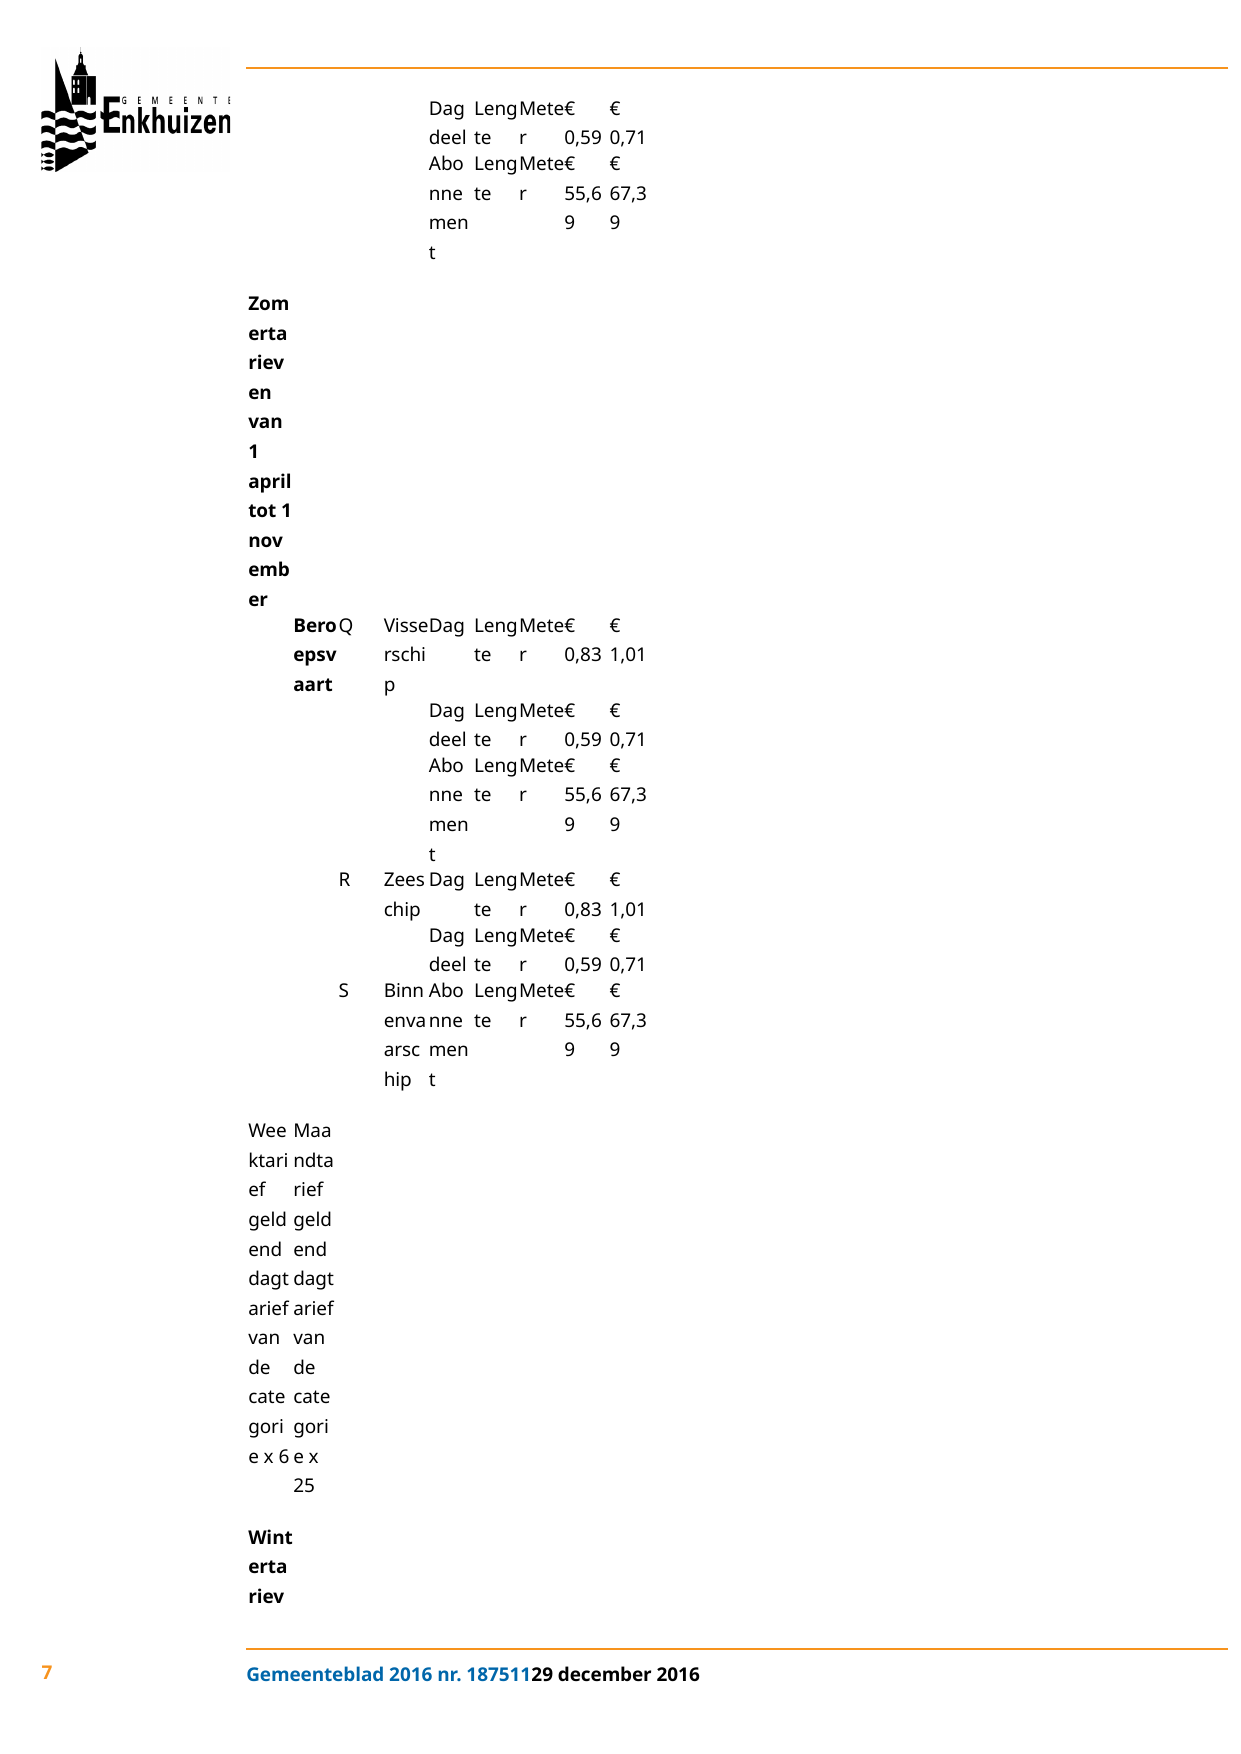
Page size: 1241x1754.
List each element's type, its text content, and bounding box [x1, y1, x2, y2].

table_cell [564, 1092, 609, 1117]
table_cell Maandtarief geldend dagtarief van de categorie x 25 [293, 1118, 338, 1498]
table_cell Lengte [474, 612, 519, 697]
table_cell € 0,71 [609, 922, 654, 977]
table_cell € 1,01 [609, 612, 654, 697]
table_cell [564, 265, 609, 290]
table_cell € 0,83 [564, 612, 609, 697]
table_cell [293, 95, 338, 150]
table_cell [429, 290, 474, 612]
table_cell [429, 1498, 474, 1524]
table_cell Lengte [474, 867, 519, 922]
table_cell € 0,83 [564, 867, 609, 922]
table_cell Dagdeel [429, 95, 474, 150]
table_cell [293, 265, 338, 290]
table_cell Zeeschip [384, 867, 429, 922]
table_cell [248, 95, 293, 150]
picture [41, 47, 231, 172]
table_cell [655, 1498, 700, 1524]
table_cell [248, 1498, 293, 1524]
table_cell [338, 1118, 383, 1498]
table_cell Zomertarieven van 1 april tot 1 november [248, 290, 293, 612]
table_cell R [338, 867, 383, 922]
table_cell [384, 95, 429, 150]
table_cell Lengte [474, 150, 519, 264]
table_cell [519, 1092, 564, 1117]
table_cell [609, 265, 654, 290]
table_cell [338, 1524, 383, 1609]
table_cell [384, 1092, 429, 1117]
table_cell [474, 1524, 519, 1609]
table_cell [384, 150, 429, 264]
table_cell Lengte [474, 752, 519, 867]
table_cell [248, 1092, 293, 1117]
table_cell Lengte [474, 697, 519, 752]
table_cell Meter [519, 977, 564, 1092]
table_cell Beroepsvaart [293, 612, 338, 697]
table_cell [564, 1498, 609, 1524]
table_cell Abonnement [429, 977, 474, 1092]
table_cell [474, 290, 519, 612]
table_cell [293, 290, 338, 612]
table_cell Dagdeel [429, 697, 474, 752]
table_cell [293, 752, 338, 867]
table_cell [338, 1092, 383, 1117]
table_cell [293, 697, 338, 752]
table_cell [248, 265, 293, 290]
table_cell [293, 867, 338, 922]
table_cell Wintertariev [248, 1524, 293, 1609]
table_cell [248, 752, 293, 867]
table_cell [248, 867, 293, 922]
table_cell Dag [429, 612, 474, 697]
table_cell Visserschip [384, 612, 429, 697]
table_cell € 0,59 [564, 922, 609, 977]
table_cell Lengte [474, 922, 519, 977]
table_cell [293, 150, 338, 264]
table_cell [655, 265, 700, 290]
table_cell Meter [519, 752, 564, 867]
table_cell Meter [519, 922, 564, 977]
table_cell Meter [519, 150, 564, 264]
table_cell Abonnement [429, 752, 474, 867]
table_cell [519, 265, 564, 290]
table_cell € 55,69 [564, 150, 609, 264]
table_cell [248, 922, 293, 977]
table_cell Weektarief geldend dagtarief van de categorie x 6 [248, 1118, 293, 1498]
table_cell [338, 752, 383, 867]
table_cell [384, 290, 429, 612]
table_cell € 67,39 [609, 752, 654, 867]
table_cell € 55,69 [564, 752, 609, 867]
table_cell [338, 922, 383, 977]
table_cell [519, 1498, 564, 1524]
table_cell [474, 265, 519, 290]
table_cell € 67,39 [609, 977, 654, 1092]
table_cell [293, 977, 338, 1092]
table_cell [384, 1524, 429, 1609]
table_cell [338, 290, 383, 612]
table_cell € 67,39 [609, 150, 654, 264]
table_cell Meter [519, 697, 564, 752]
table_cell Abonnement [429, 150, 474, 264]
table_cell [248, 977, 293, 1092]
table_cell Dagdeel [429, 922, 474, 977]
table_cell [248, 612, 293, 697]
table_cell [609, 1498, 654, 1524]
table_cell [293, 1498, 338, 1524]
table_cell Lengte [474, 95, 519, 150]
table_cell Meter [519, 867, 564, 922]
table_cell [338, 1498, 383, 1524]
table_cell € 0,71 [609, 95, 654, 150]
table_cell [384, 1498, 429, 1524]
table_cell [384, 697, 429, 752]
table_cell [384, 265, 429, 290]
table_cell Meter [519, 95, 564, 150]
table_cell S [338, 977, 383, 1092]
table_cell [248, 150, 293, 264]
table_cell [293, 1092, 338, 1117]
table_cell [429, 1092, 474, 1117]
table_cell Lengte [474, 977, 519, 1092]
table_cell [384, 752, 429, 867]
table_cell [338, 95, 383, 150]
table_cell Meter [519, 612, 564, 697]
table_cell [609, 1092, 654, 1117]
table_cell [338, 150, 383, 264]
table_cell Binnenvaarschip [384, 977, 429, 1092]
table_cell [293, 922, 338, 977]
table_cell € 0,59 [564, 95, 609, 150]
table_cell € 0,71 [609, 697, 654, 752]
table_cell [474, 1092, 519, 1117]
table_cell [474, 1498, 519, 1524]
table_cell [293, 1524, 338, 1609]
table_cell Dag [429, 867, 474, 922]
table_cell [248, 697, 293, 752]
table_cell € 55,69 [564, 977, 609, 1092]
table_cell [429, 265, 474, 290]
table_cell € 0,59 [564, 697, 609, 752]
table_cell [338, 697, 383, 752]
table_cell € 1,01 [609, 867, 654, 922]
table_cell [338, 265, 383, 290]
table_cell [429, 1524, 474, 1609]
table_cell [384, 922, 429, 977]
table_cell Q [338, 612, 383, 697]
